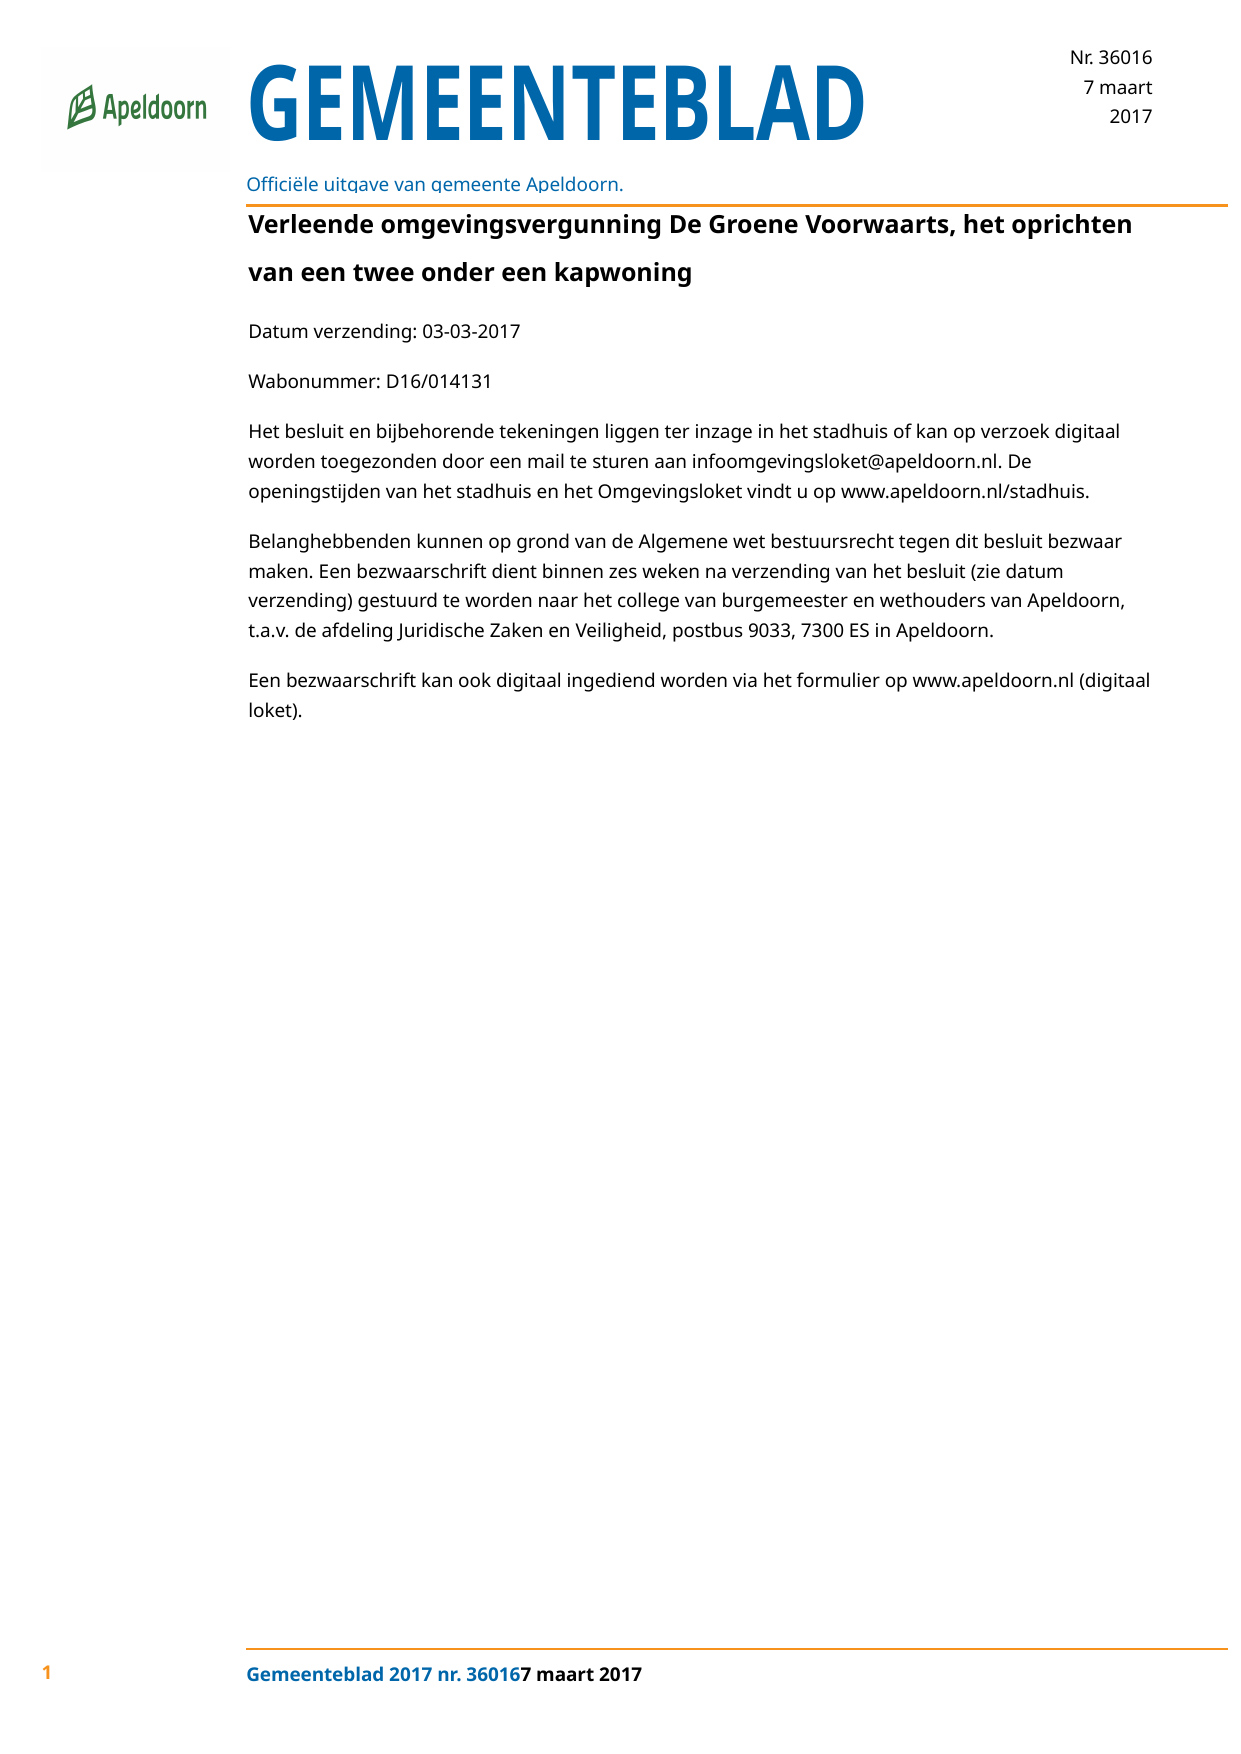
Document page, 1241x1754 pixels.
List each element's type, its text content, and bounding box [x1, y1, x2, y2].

text Een bezwaarschrift kan ook digitaal ingediend worden via het formulier op www.apeldoorn.nl (digitaal loket). [248, 667, 1152, 723]
text Verleende omgevingsvergunning De Groene Voorwaarts, het oprichten van een twee onder een kapwoning [248, 207, 1152, 288]
text Datum verzending: 03-03-2017 [248, 318, 1152, 344]
picture [41, 47, 231, 172]
text Wabonummer: D16/014131 [248, 368, 1152, 394]
text Het besluit en bijbehorende tekeningen liggen ter inzage in het stadhuis of kan op verzoek digitaal worden toegezonden door een mail te sturen aan infoomgevingsloket@apeldoorn.nl. De openingstijden van het stadhuis en het Omgevingsloket vindt u op www.apeldoorn.nl/stadhuis. [248, 419, 1152, 504]
text Belanghebbenden kunnen op grond van de Algemene wet bestuursrecht tegen dit besluit bezwaar maken. Een bezwaarschrift dient binnen zes weken na verzending van het besluit (zie datum verzending) gestuurd te worden naar het college van burgemeester en wethouders van Apeldoorn, t.a.v. de afdeling Juridische Zaken en Veiligheid, postbus 9033, 7300 ES in Apeldoorn. [248, 528, 1152, 643]
